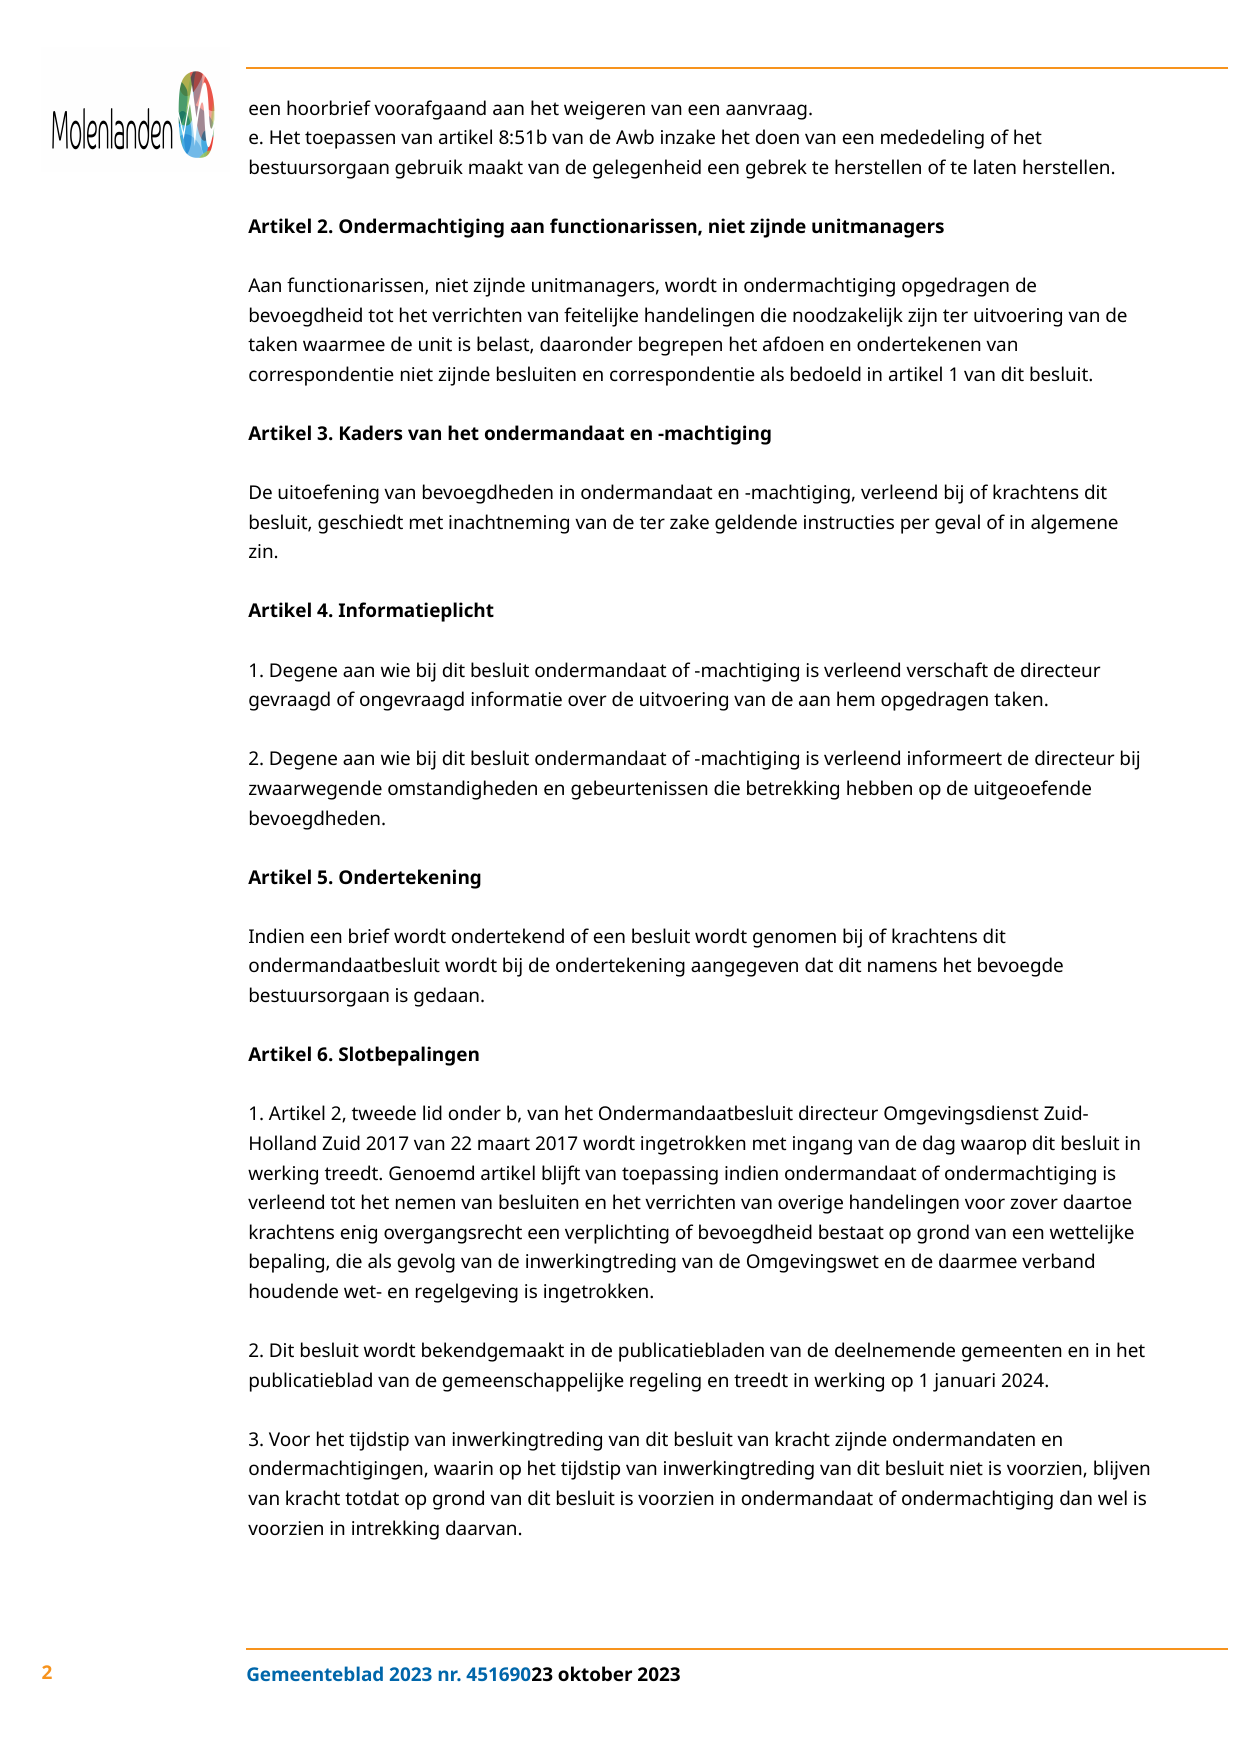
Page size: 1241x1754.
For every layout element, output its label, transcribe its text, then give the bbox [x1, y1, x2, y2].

text 2. Dit besluit wordt bekendgemaakt in de publicatiebladen van de deelnemende gemeenten en in het publicatieblad van de gemeenschappelijke regeling en treedt in werking op 1 januari 2024. [248, 1337, 1152, 1393]
text Artikel 3. Kaders van het ondermandaat en -machtiging [248, 420, 1152, 446]
text Indien een brief wordt ondertekend of een besluit wordt genomen bij of krachtens dit ondermandaatbesluit wordt bij de ondertekening aangegeven dat dit namens het bevoegde bestuursorgaan is gedaan. [248, 923, 1152, 1008]
text De uitoefening van bevoegdheden in ondermandaat en -machtiging, verleend bij of krachtens dit besluit, geschiedt met inachtneming van de ter zake geldende instructies per geval of in algemene zin. [248, 479, 1152, 564]
text 1. Degene aan wie bij dit besluit ondermandaat of -machtiging is verleend verschaft de directeur gevraagd of ongevraagd informatie over de uitvoering van de aan hem opgedragen taken. [248, 657, 1152, 712]
text Artikel 4. Informatieplicht [248, 598, 1152, 623]
picture [41, 47, 231, 172]
text Artikel 5. Ondertekening [248, 864, 1152, 890]
text Artikel 2. Ondermachtiging aan functionarissen, niet zijnde unitmanagers [248, 213, 1152, 239]
text 3. Voor het tijdstip van inwerkingtreding van dit besluit van kracht zijnde ondermandaten en ondermachtigingen, waarin op het tijdstip van inwerkingtreding van dit besluit niet is voorzien, blijven van kracht totdat op grond van dit besluit is voorzien in ondermandaat of ondermachtiging dan wel is voorzien in intrekking daarvan. [248, 1426, 1152, 1541]
text 2. Degene aan wie bij dit besluit ondermandaat of -machtiging is verleend informeert de directeur bij zwaarwegende omstandigheden en gebeurtenissen die betrekking hebben op de uitgeoefende bevoegdheden. [248, 746, 1152, 831]
text Artikel 6. Slotbepalingen [248, 1041, 1152, 1067]
text e. Het toepassen van artikel 8:51b van de Awb inzake het doen van een mededeling of het bestuursorgaan gebruik maakt van de gelegenheid een gebrek te herstellen of te laten herstellen. [248, 124, 1152, 180]
text 1. Artikel 2, tweede lid onder b, van het Ondermandaatbesluit directeur Omgevingsdienst Zuid-Holland Zuid 2017 van 22 maart 2017 wordt ingetrokken met ingang van de dag waarop dit besluit in werking treedt. Genoemd artikel blijft van toepassing indien ondermandaat of ondermachtiging is verleend tot het nemen van besluiten en het verrichten van overige handelingen voor zover daartoe krachtens enig overgangsrecht een verplichting of bevoegdheid bestaat op grond van een wettelijke bepaling, die als gevolg van de inwerkingtreding van de Omgevingswet en de daarmee verband houdende wet- en regelgeving is ingetrokken. [248, 1101, 1152, 1304]
text een hoorbrief voorafgaand aan het weigeren van een aanvraag. [248, 95, 1152, 121]
text Aan functionarissen, niet zijnde unitmanagers, wordt in ondermachtiging opgedragen de bevoegdheid tot het verrichten van feitelijke handelingen die noodzakelijk zijn ter uitvoering van de taken waarmee de unit is belast, daaronder begrepen het afdoen en ondertekenen van correspondentie niet zijnde besluiten en correspondentie als bedoeld in artikel 1 van dit besluit. [248, 272, 1152, 387]
